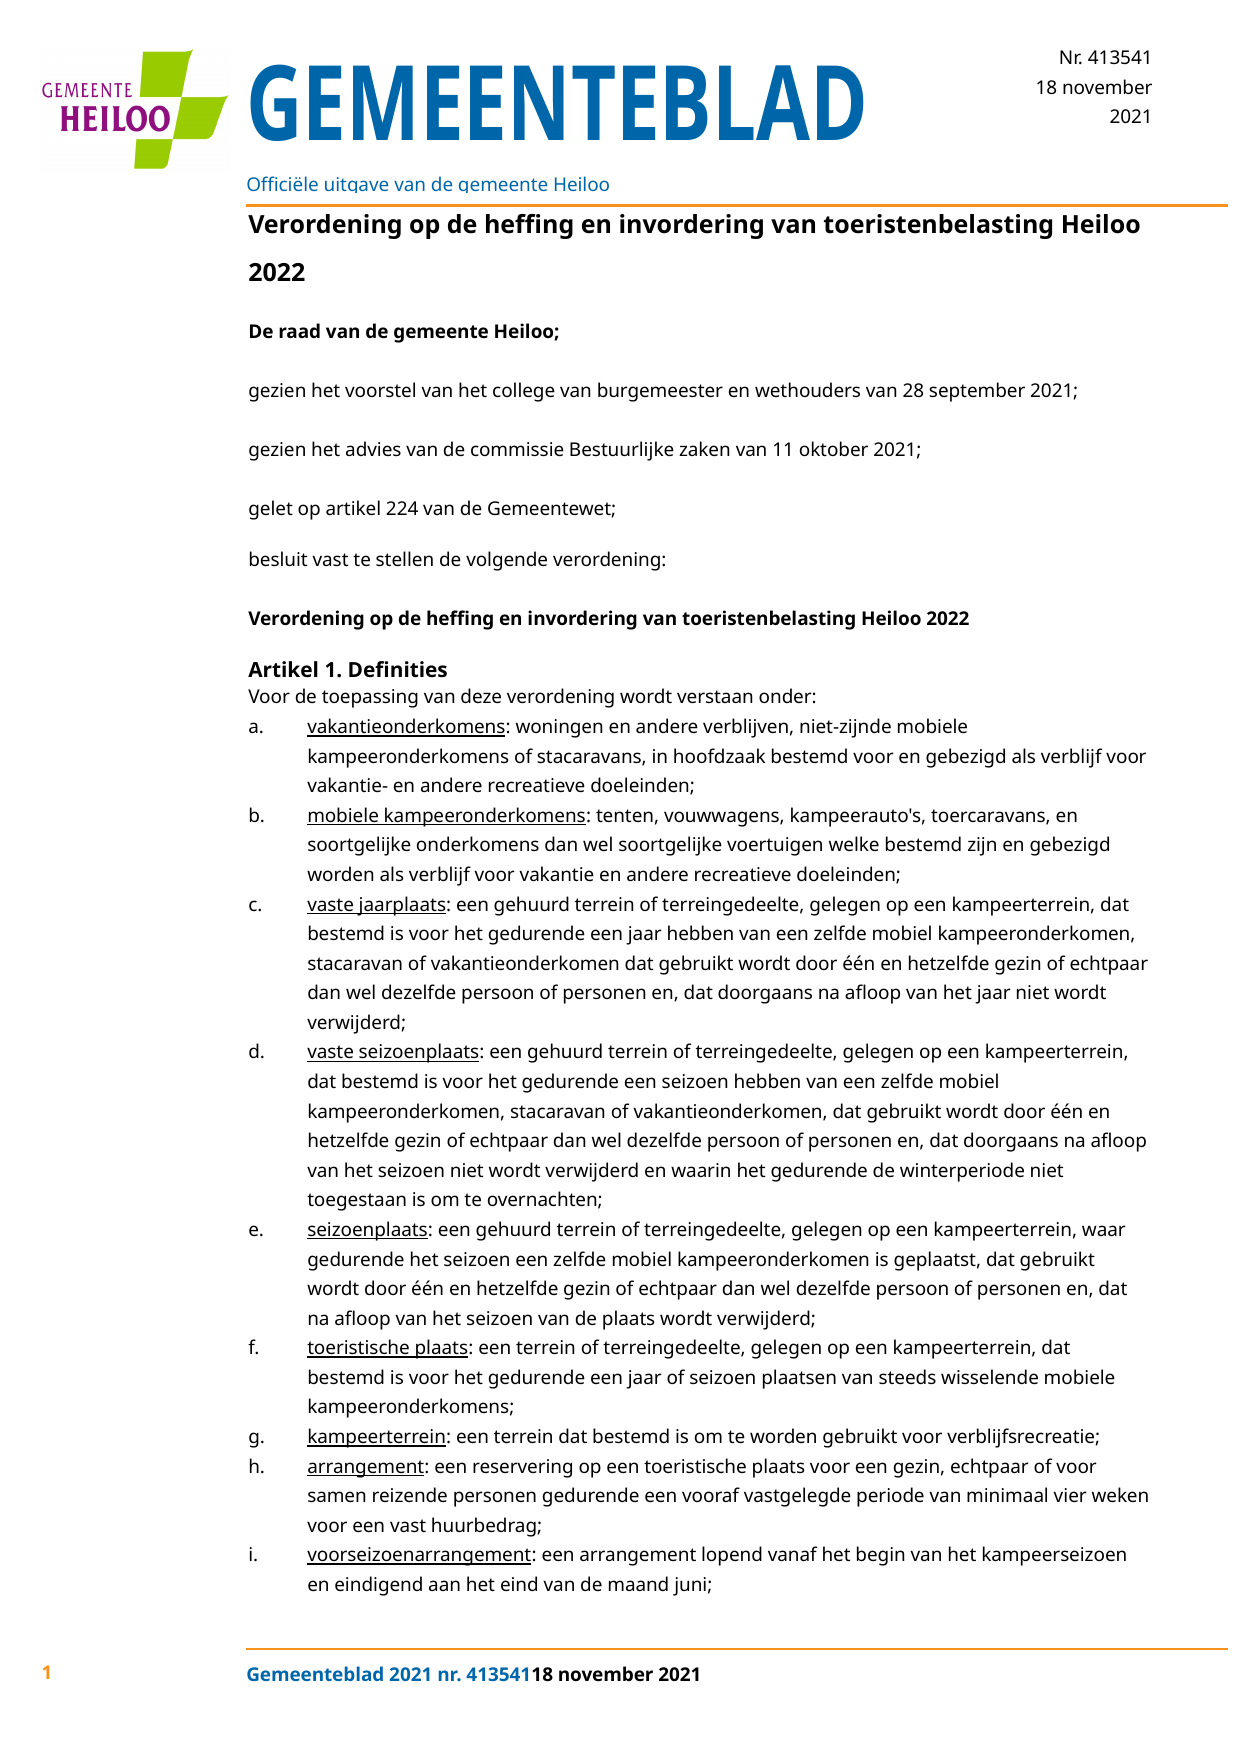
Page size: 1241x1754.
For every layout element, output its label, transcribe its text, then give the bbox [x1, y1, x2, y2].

list voorseizoenarrangement: een arrangement lopend vanaf het begin van het kampeerseizoen en eindigend aan het eind van de maand juni; [248, 1542, 1152, 1597]
text gelet op artikel 224 van de Gemeentewet; [248, 495, 1152, 521]
text De raad van de gemeente Heiloo; [248, 318, 1152, 344]
text gezien het advies van de commissie Bestuurlijke zaken van 11 oktober 2021; [248, 436, 1152, 462]
text Artikel 1. Definities [248, 655, 1152, 684]
list vaste jaarplaats: een gehuurd terrein of terreingedeelte, gelegen op een kampeerterrein, dat bestemd is voor het gedurende een jaar hebben van een zelfde mobiel kampeeronderkomen, stacaravan of vakantieonderkomen dat gebruikt wordt door één en hetzelfde gezin of echtpaar dan wel dezelfde persoon of personen en, dat doorgaans na afloop van het jaar niet wordt verwijderd; [248, 891, 1152, 1035]
list arrangement: een reservering op een toeristische plaats voor een gezin, echtpaar of voor samen reizende personen gedurende een vooraf vastgelegde periode van minimaal vier weken voor een vast huurbedrag; [248, 1453, 1152, 1538]
text besluit vast te stellen de volgende verordening: [248, 546, 1152, 571]
text gezien het voorstel van het college van burgemeester en wethouders van 28 september 2021; [248, 377, 1152, 403]
list seizoenplaats: een gehuurd terrein of terreingedeelte, gelegen op een kampeerterrein, waar gedurende het seizoen een zelfde mobiel kampeeronderkomen is geplaatst, dat gebruikt wordt door één en hetzelfde gezin of echtpaar dan wel dezelfde persoon of personen en, dat na afloop van het seizoen van de plaats wordt verwijderd; [248, 1216, 1152, 1331]
list kampeerterrein: een terrein dat bestemd is om te worden gebruikt voor verblijfsrecreatie; [248, 1423, 1152, 1449]
text Voor de toepassing van deze verordening wordt verstaan onder: [248, 684, 1152, 709]
list vaste seizoenplaats: een gehuurd terrein of terreingedeelte, gelegen op een kampeerterrein, dat bestemd is voor het gedurende een seizoen hebben van een zelfde mobiel kampeeronderkomen, stacaravan of vakantieonderkomen, dat gebruikt wordt door één en hetzelfde gezin of echtpaar dan wel dezelfde persoon of personen en, dat doorgaans na afloop van het seizoen niet wordt verwijderd en waarin het gedurende de winterperiode niet toegestaan is om te overnachten; [248, 1039, 1152, 1212]
list toeristische plaats: een terrein of terreingedeelte, gelegen op een kampeerterrein, dat bestemd is voor het gedurende een jaar of seizoen plaatsen van steeds wisselende mobiele kampeeronderkomens; [248, 1334, 1152, 1419]
text Verordening op de heffing en invordering van toeristenbelasting Heiloo 2022 [248, 605, 1152, 631]
list mobiele kampeeronderkomens: tenten, vouwwagens, kampeerauto's, toercaravans, en soortgelijke onderkomens dan wel soortgelijke voertuigen welke bestemd zijn en gebezigd worden als verblijf voor vakantie en andere recreatieve doeleinden; [248, 802, 1152, 887]
picture [41, 47, 231, 172]
text Verordening op de heffing en invordering van toeristenbelasting Heiloo 2022 [248, 207, 1152, 288]
list vakantieonderkomens: woningen en andere verblijven, niet-zijnde mobiele kampeeronderkomens of stacaravans, in hoofdzaak bestemd voor en gebezigd als verblijf voor vakantie- en andere recreatieve doeleinden; [248, 713, 1152, 798]
